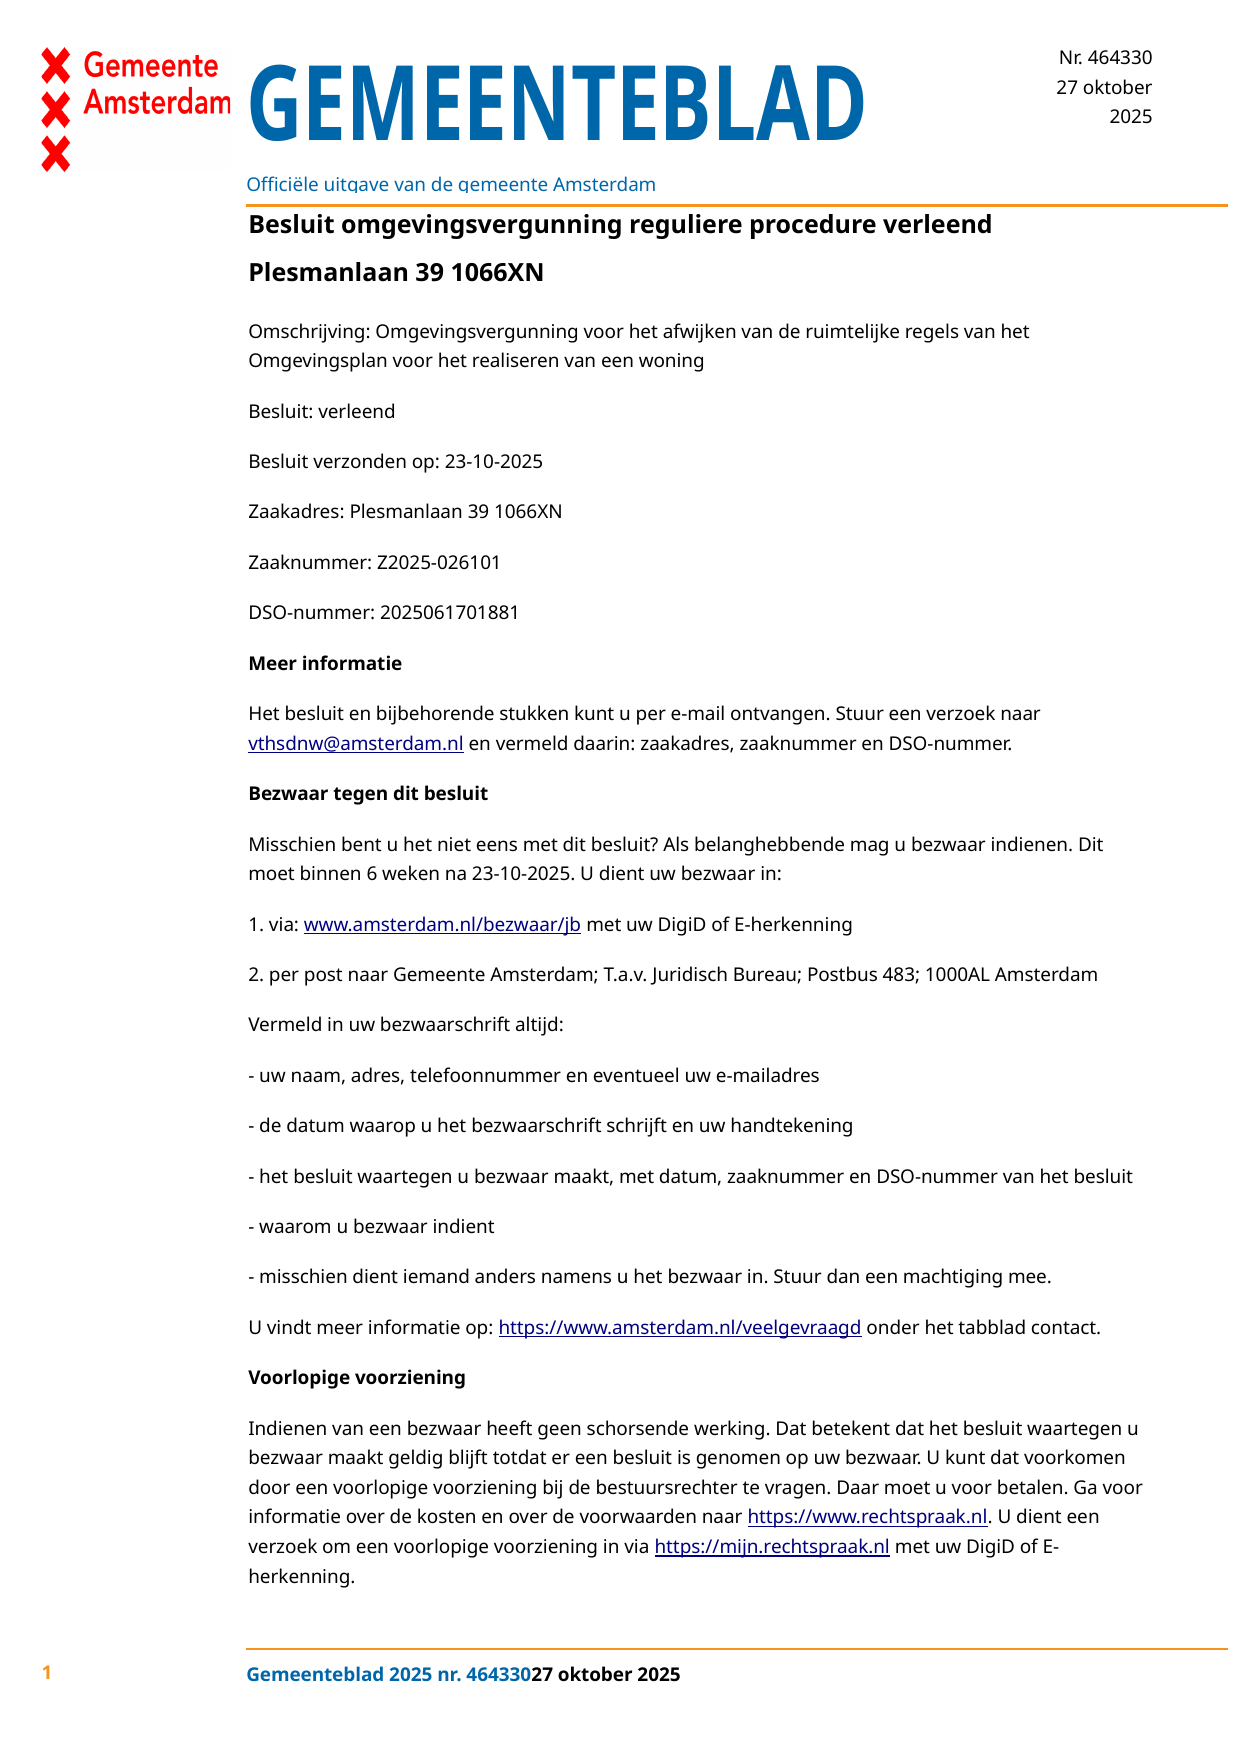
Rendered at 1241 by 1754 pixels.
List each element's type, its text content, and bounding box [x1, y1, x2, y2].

text Zaaknummer: Z2025-026101 [248, 549, 1152, 575]
text Besluit verzonden op: 23-10-2025 [248, 448, 1152, 474]
text DSO-nummer: 2025061701881 [248, 599, 1152, 625]
text Meer informatie [248, 650, 1152, 676]
text Besluit: verleend [248, 398, 1152, 424]
text Zaakadres: Plesmanlaan 39 1066XN [248, 499, 1152, 524]
text Misschien bent u het niet eens met dit besluit? Als belanghebbende mag u bezwaar indienen. Dit moet binnen 6 weken na 23-10-2025. U dient uw bezwaar in: [248, 831, 1152, 886]
text - waarom u bezwaar indient [248, 1213, 1152, 1239]
text - de datum waarop u het bezwaarschrift schrijft en uw handtekening [248, 1112, 1152, 1138]
picture [41, 47, 231, 172]
text Het besluit en bijbehorende stukken kunt u per e-mail ontvangen. Stuur een verzoek naar vthsdnw@amsterdam.nl en vermeld daarin: zaakadres, zaaknummer en DSO-nummer. [248, 700, 1152, 756]
text - misschien dient iemand anders namens u het bezwaar in. Stuur dan een machtiging mee. [248, 1264, 1152, 1289]
text Vermeld in uw bezwaarschrift altijd: [248, 1012, 1152, 1037]
text Omschrijving: Omgevingsvergunning voor het afwijken van de ruimtelijke regels van het Omgevingsplan voor het realiseren van een woning [248, 318, 1152, 373]
text U vindt meer informatie op: https://www.amsterdam.nl/veelgevraagd onder het tabblad contact. [248, 1314, 1152, 1340]
text Indienen van een bezwaar heeft geen schorsende werking. Dat betekent dat het besluit waartegen u bezwaar maakt geldig blijft totdat er een besluit is genomen op uw bezwaar. U kunt dat voorkomen door een voorlopige voorziening bij de bestuursrechter te vragen. Daar moet u voor betalen. Ga voor informatie over de kosten en over de voorwaarden naar https://www.rechtspraak.nl. U dient een verzoek om een voorlopige voorziening in via https://mijn.rechtspraak.nl met uw DigiD of E-herkenning. [248, 1415, 1152, 1589]
text - het besluit waartegen u bezwaar maakt, met datum, zaaknummer en DSO-nummer van het besluit [248, 1163, 1152, 1189]
text 1. via: www.amsterdam.nl/bezwaar/jb met uw DigiD of E-herkenning [248, 911, 1152, 937]
text Besluit omgevingsvergunning reguliere procedure verleend Plesmanlaan 39 1066XN [248, 207, 1152, 288]
text Voorlopige voorziening [248, 1364, 1152, 1390]
text Bezwaar tegen dit besluit [248, 780, 1152, 806]
text - uw naam, adres, telefoonnummer en eventueel uw e-mailadres [248, 1062, 1152, 1088]
text 2. per post naar Gemeente Amsterdam; T.a.v. Juridisch Bureau; Postbus 483; 1000AL Amsterdam [248, 961, 1152, 987]
